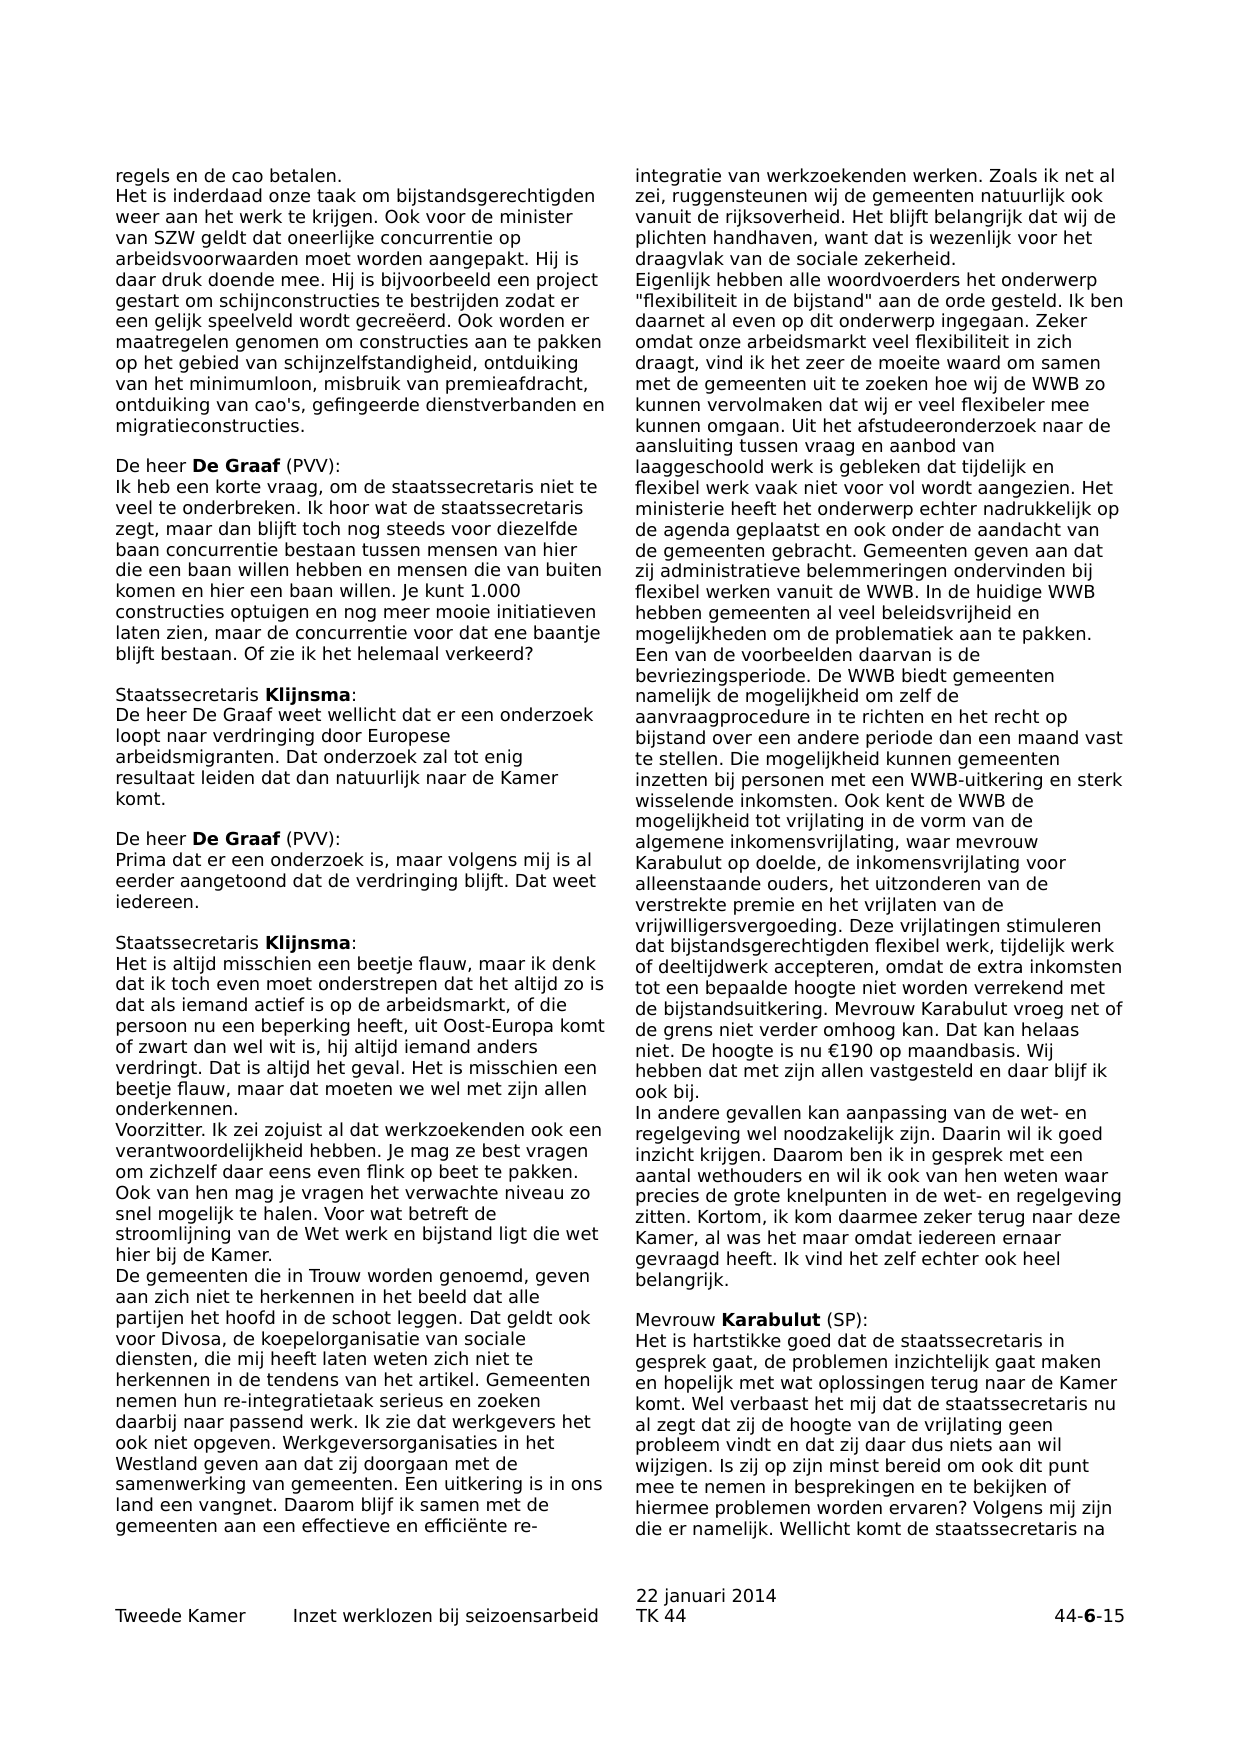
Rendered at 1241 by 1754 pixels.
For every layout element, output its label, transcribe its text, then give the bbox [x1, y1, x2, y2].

text regels en de cao betalen. [115, 165, 605, 186]
text Het is inderdaad onze taak om bijstandsgerechtigden weer aan het werk te krijgen. Ook voor de minister van SZW geldt dat oneerlijke concurrentie op arbeidsvoorwaarden moet worden aangepakt. Hij is daar druk doende mee. Hij is bijvoorbeeld een project gestart om schijnconstructies te bestrijden zodat er een gelijk speelveld wordt gecreëerd. Ook worden er maatregelen genomen om constructies aan te pakken op het gebied van schijnzelfstandigheid, ontduiking van het minimumloon, misbruik van premieafdracht, ontduiking van cao's, gefingeerde dienstverbanden en migratieconstructies. [115, 186, 605, 436]
text De heer De Graaf weet wellicht dat er een onderzoek loopt naar verdringing door Europese arbeidsmigranten. Dat onderzoek zal tot enig resultaat leiden dat dan natuurlijk naar de Kamer komt. [115, 705, 605, 809]
text Staatssecretaris Klijnsma: [115, 684, 605, 705]
text In andere gevallen kan aanpassing van de wet- en regelgeving wel noodzakelijk zijn. Daarin wil ik goed inzicht krijgen. Daarom ben ik in gesprek met een aantal wethouders en wil ik ook van hen weten waar precies de grote knelpunten in de wet- en regelgeving zitten. Kortom, ik kom daarmee zeker terug naar deze Kamer, al was het maar omdat iedereen ernaar gevraagd heeft. Ik vind het zelf echter ook heel belangrijk. [635, 1103, 1125, 1290]
text De heer De Graaf (PVV): [115, 456, 605, 477]
text Ik heb een korte vraag, om de staatssecretaris niet te veel te onderbreken. Ik hoor wat de staatssecretaris zegt, maar dan blijft toch nog steeds voor diezelfde baan concurrentie bestaan tussen mensen van hier die een baan willen hebben en mensen die van buiten komen en hier een baan willen. Je kunt 1.000 constructies optuigen en nog meer mooie initiatieven laten zien, maar de concurrentie voor dat ene baantje blijft bestaan. Of zie ik het helemaal verkeerd? [115, 477, 605, 664]
text Voorzitter. Ik zei zojuist al dat werkzoekenden ook een verantwoordelijkheid hebben. Je mag ze best vragen om zichzelf daar eens even flink op beet te pakken. Ook van hen mag je vragen het verwachte niveau zo snel mogelijk te halen. Voor wat betreft de stroomlijning van de Wet werk en bijstand ligt die wet hier bij de Kamer. [115, 1120, 605, 1266]
text integratie van werkzoekenden werken. Zoals ik net al zei, ruggensteunen wij de gemeenten natuurlijk ook vanuit de rijksoverheid. Het blijft belangrijk dat wij de plichten handhaven, want dat is wezenlijk voor het draagvlak van de sociale zekerheid. [635, 165, 1125, 269]
text Het is altijd misschien een beetje flauw, maar ik denk dat ik toch even moet onderstrepen dat het altijd zo is dat als iemand actief is op de arbeidsmarkt, of die persoon nu een beperking heeft, uit Oost-Europa komt of zwart dan wel wit is, hij altijd iemand anders verdringt. Dat is altijd het geval. Het is misschien een beetje flauw, maar dat moeten we wel met zijn allen onderkennen. [115, 953, 605, 1120]
text Het is hartstikke goed dat de staatssecretaris in gesprek gaat, de problemen inzichtelijk gaat maken en hopelijk met wat oplossingen terug naar de Kamer komt. Wel verbaast het mij dat de staatssecretaris nu al zegt dat zij de hoogte van de vrijlating geen probleem vindt en dat zij daar dus niets aan wil wijzigen. Is zij op zijn minst bereid om ook dit punt mee te nemen in besprekingen en te bekijken of hiermee problemen worden ervaren? Volgens mij zijn die er namelijk. Wellicht komt de staatssecretaris na [635, 1331, 1125, 1539]
text De heer De Graaf (PVV): [115, 829, 605, 850]
text Prima dat er een onderzoek is, maar volgens mij is al eerder aangetoond dat de verdringing blijft. Dat weet iedereen. [115, 850, 605, 912]
text De gemeenten die in Trouw worden genoemd, geven aan zich niet te herkennen in het beeld dat alle partijen het hoofd in de schoot leggen. Dat geldt ook voor Divosa, de koepelorganisatie van sociale diensten, die mij heeft laten weten zich niet te herkennen in de tendens van het artikel. Gemeenten nemen hun re-integratietaak serieus en zoeken daarbij naar passend werk. Ik zie dat werkgevers het ook niet opgeven. Werkgeversorganisaties in het Westland geven aan dat zij doorgaan met de samenwerking van gemeenten. Een uitkering is in ons land een vangnet. Daarom blijf ik samen met de gemeenten aan een effectieve en efficiënte re- [115, 1266, 605, 1537]
text Eigenlijk hebben alle woordvoerders het onderwerp "flexibiliteit in de bijstand" aan de orde gesteld. Ik ben daarnet al even op dit onderwerp ingegaan. Zeker omdat onze arbeidsmarkt veel flexibiliteit in zich draagt, vind ik het zeer de moeite waard om samen met de gemeenten uit te zoeken hoe wij de WWB zo kunnen vervolmaken dat wij er veel flexibeler mee kunnen omgaan. Uit het afstudeeronderzoek naar de aansluiting tussen vraag en aanbod van laaggeschoold werk is gebleken dat tijdelijk en flexibel werk vaak niet voor vol wordt aangezien. Het ministerie heeft het onderwerp echter nadrukkelijk op de agenda geplaatst en ook onder de aandacht van de gemeenten gebracht. Gemeenten geven aan dat zij administratieve belemmeringen ondervinden bij flexibel werken vanuit de WWB. In de huidige WWB hebben gemeenten al veel beleidsvrijheid en mogelijkheden om de problematiek aan te pakken. Een van de voorbeelden daarvan is de bevriezingsperiode. De WWB biedt gemeenten namelijk de mogelijkheid om zelf de aanvraagprocedure in te richten en het recht op bijstand over een andere periode dan een maand vast te stellen. Die mogelijkheid kunnen gemeenten inzetten bij personen met een WWB-uitkering en sterk wisselende inkomsten. Ook kent de WWB de mogelijkheid tot vrijlating in de vorm van de algemene inkomensvrijlating, waar mevrouw Karabulut op doelde, de inkomensvrijlating voor alleenstaande ouders, het uitzonderen van de verstrekte premie en het vrijlaten van de vrijwilligersvergoeding. Deze vrijlatingen stimuleren dat bijstandsgerechtigden flexibel werk, tijdelijk werk of deeltijdwerk accepteren, omdat de extra inkomsten tot een bepaalde hoogte niet worden verrekend met de bijstandsuitkering. Mevrouw Karabulut vroeg net of de grens niet verder omhoog kan. Dat kan helaas niet. De hoogte is nu €190 op maandbasis. Wij hebben dat met zijn allen vastgesteld en daar blijf ik ook bij. [635, 269, 1125, 1103]
text Staatssecretaris Klijnsma: [115, 932, 605, 953]
text Mevrouw Karabulut (SP): [635, 1310, 1125, 1331]
